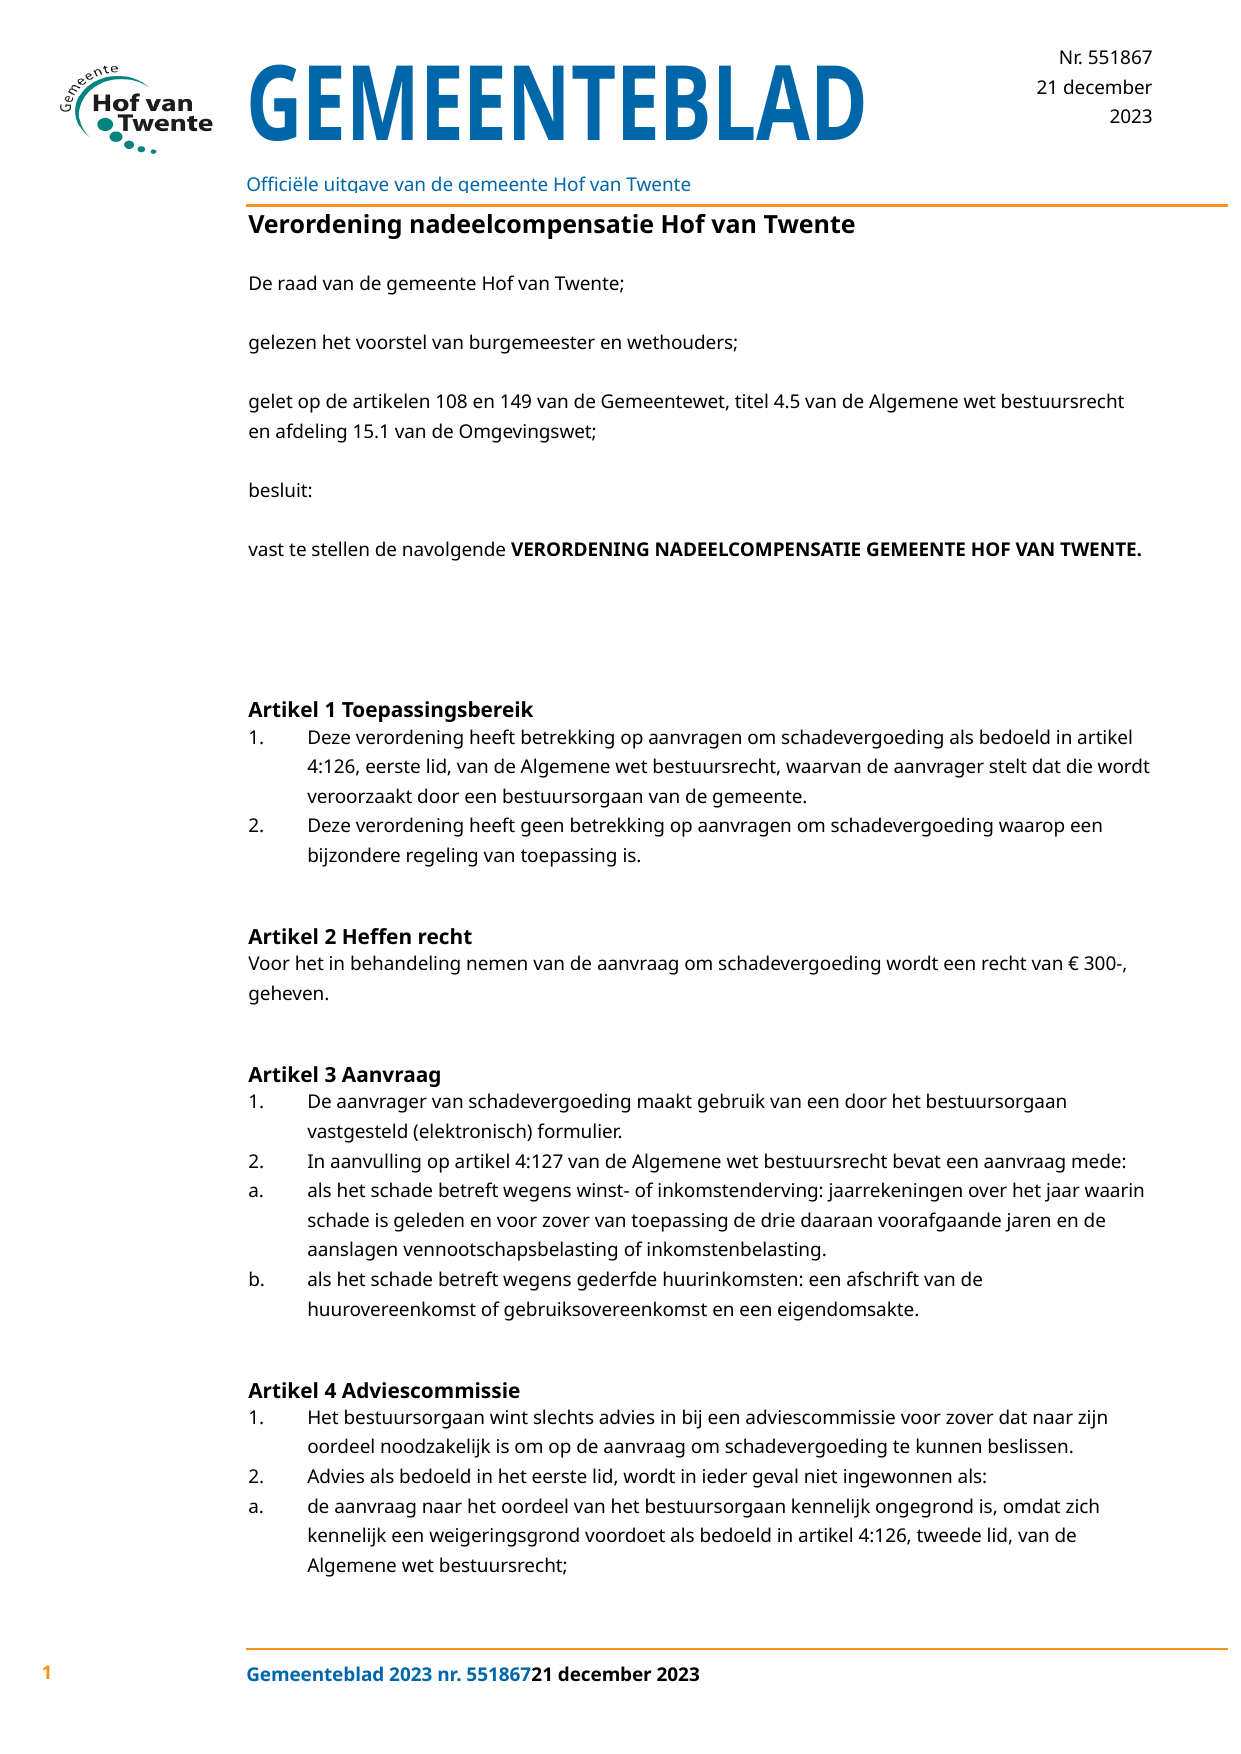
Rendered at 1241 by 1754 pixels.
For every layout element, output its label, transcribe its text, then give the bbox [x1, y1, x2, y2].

list De aanvrager van schadevergoeding maakt gebruik van een door het bestuursorgaan vastgesteld (elektronisch) formulier. [248, 1089, 1152, 1144]
text gelezen het voorstel van burgemeester en wethouders; [248, 329, 1152, 355]
list Het bestuursorgaan wint slechts advies in bij een adviescommissie voor zover dat naar zijn oordeel noodzakelijk is om op de aanvraag om schadevergoeding te kunnen beslissen. [248, 1404, 1152, 1459]
text Artikel 2 Heffen recht [248, 922, 1152, 951]
list In aanvulling op artikel 4:127 van de Algemene wet bestuursrecht bevat een aanvraag mede: [248, 1148, 1152, 1173]
list als het schade betreft wegens winst- of inkomstenderving: jaarrekeningen over het jaar waarin schade is geleden en voor zover van toepassing de drie daaraan voorafgaande jaren en de aanslagen vennootschapsbelasting of inkomstenbelasting. [248, 1177, 1152, 1262]
list Deze verordening heeft geen betrekking op aanvragen om schadevergoeding waarop een bijzondere regeling van toepassing is. [248, 813, 1152, 868]
text Voor het in behandeling nemen van de aanvraag om schadevergoeding wordt een recht van € 300-, geheven. [248, 951, 1152, 1006]
text Artikel 3 Aanvraag [248, 1060, 1152, 1089]
text besluit: [248, 477, 1152, 503]
list Advies als bedoeld in het eerste lid, wordt in ieder geval niet ingewonnen als: [248, 1463, 1152, 1489]
text vast te stellen de navolgende VERORDENING NADEELCOMPENSATIE GEMEENTE HOF VAN TWENTE. [248, 537, 1152, 562]
list als het schade betreft wegens gederfde huurinkomsten: een afschrift van de huurovereenkomst of gebruiksovereenkomst en een eigendomsakte. [248, 1266, 1152, 1321]
text De raad van de gemeente Hof van Twente; [248, 270, 1152, 296]
list Deze verordening heeft betrekking op aanvragen om schadevergoeding als bedoeld in artikel 4:126, eerste lid, van de Algemene wet bestuursrecht, waarvan de aanvrager stelt dat die wordt veroorzaakt door een bestuursorgaan van de gemeente. [248, 724, 1152, 809]
picture [41, 47, 231, 172]
text Artikel 4 Adviescommissie [248, 1376, 1152, 1404]
text Artikel 1 Toepassingsbereik [248, 695, 1152, 724]
text gelet op de artikelen 108 en 149 van de Gemeentewet, titel 4.5 van de Algemene wet bestuursrecht en afdeling 15.1 van de Omgevingswet; [248, 389, 1152, 444]
text Verordening nadeelcompensatie Hof van Twente [248, 207, 1152, 241]
list de aanvraag naar het oordeel van het bestuursorgaan kennelijk ongegrond is, omdat zich kennelijk een weigeringsgrond voordoet als bedoeld in artikel 4:126, tweede lid, van de Algemene wet bestuursrecht; [248, 1493, 1152, 1578]
